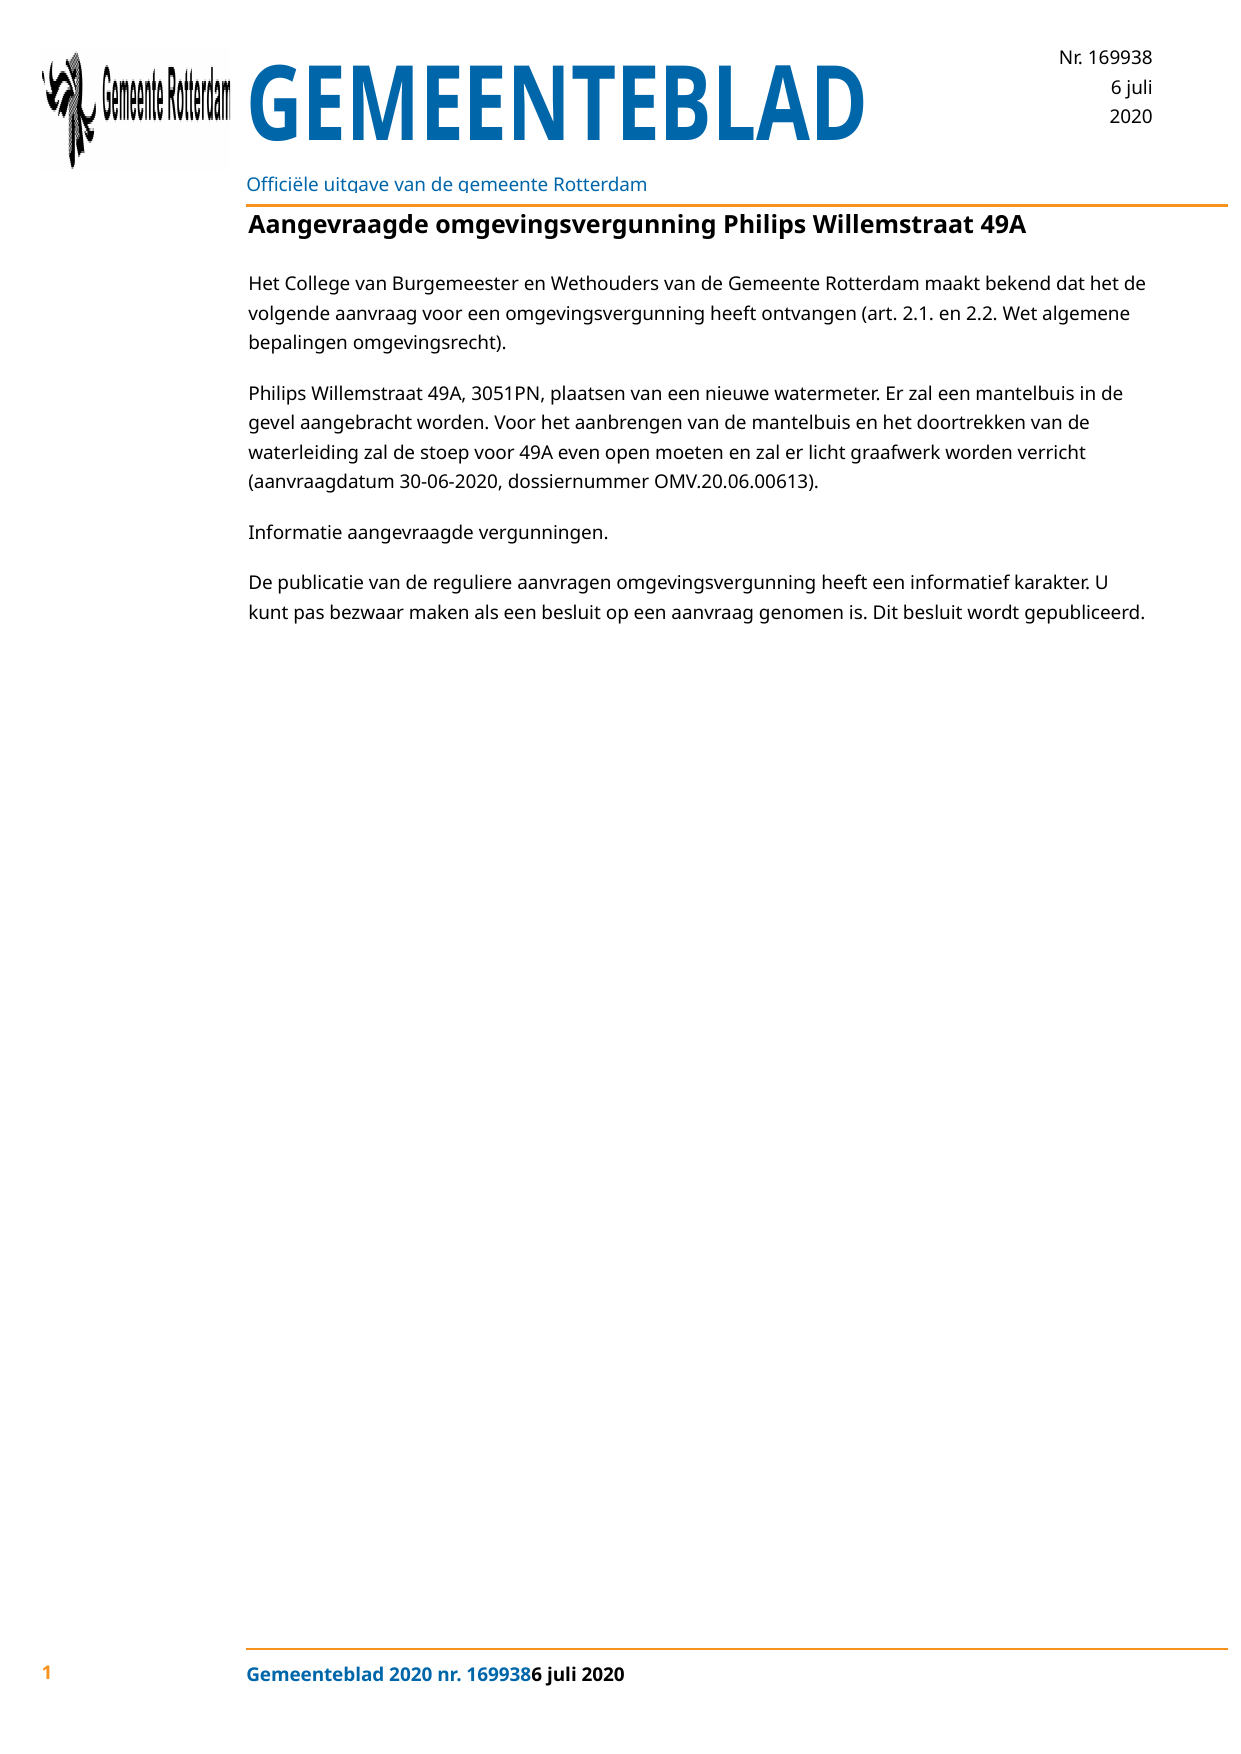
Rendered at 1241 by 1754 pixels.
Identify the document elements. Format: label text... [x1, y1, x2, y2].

text Het College van Burgemeester en Wethouders van de Gemeente Rotterdam maakt bekend dat het de volgende aanvraag voor een omgevingsvergunning heeft ontvangen (art. 2.1. en 2.2. Wet algemene bepalingen omgevingsrecht). [248, 270, 1152, 355]
text Informatie aangevraagde vergunningen. [248, 519, 1152, 545]
text Philips Willemstraat 49A, 3051PN, plaatsen van een nieuwe watermeter. Er zal een mantelbuis in de gevel aangebracht worden. Voor het aanbrengen van de mantelbuis en het doortrekken van de waterleiding zal de stoep voor 49A even open moeten en zal er licht graafwerk worden verricht (aanvraagdatum 30-06-2020, dossiernummer OMV.20.06.00613). [248, 380, 1152, 494]
picture [41, 47, 231, 172]
text Aangevraagde omgevingsvergunning Philips Willemstraat 49A [248, 207, 1152, 241]
text De publicatie van de reguliere aanvragen omgevingsvergunning heeft een informatief karakter. U kunt pas bezwaar maken als een besluit op een aanvraag genomen is. Dit besluit wordt gepubliceerd. [248, 569, 1152, 625]
